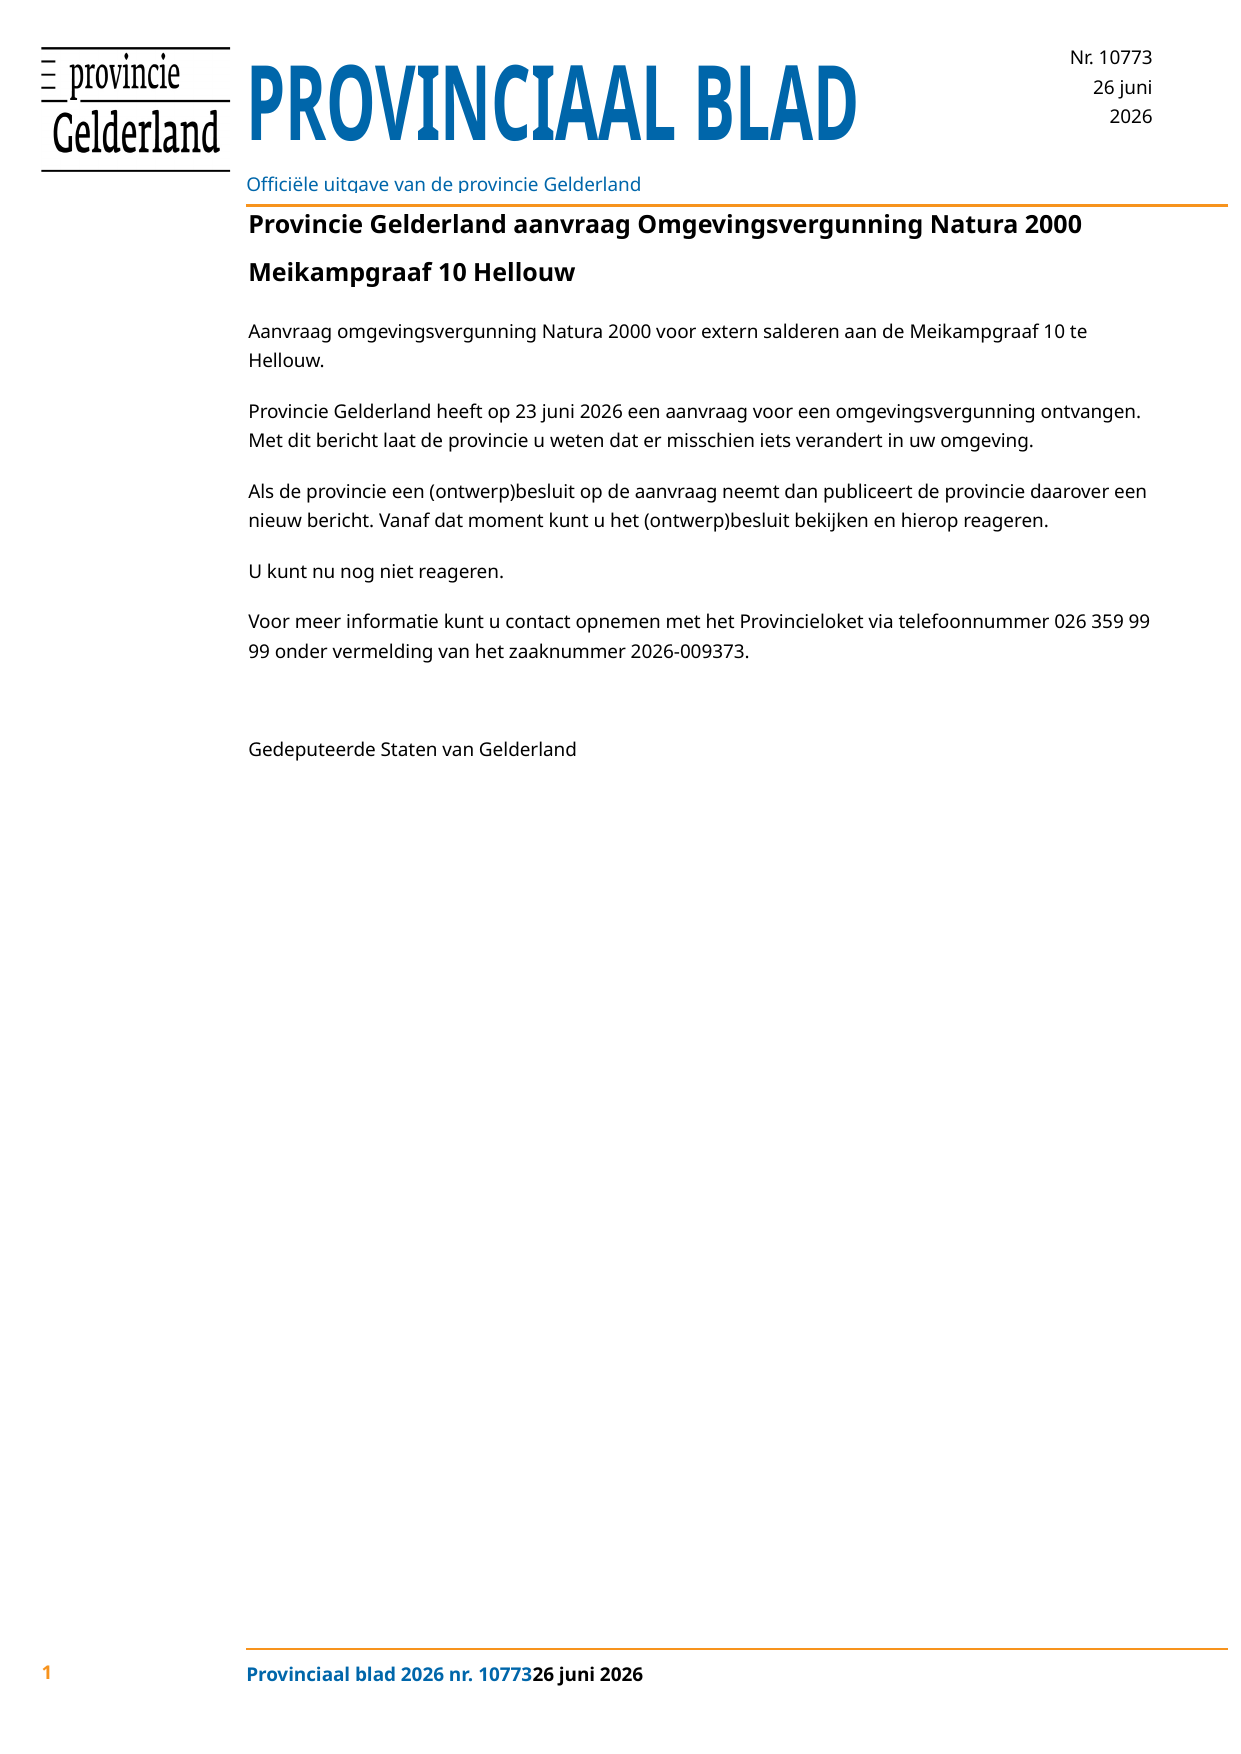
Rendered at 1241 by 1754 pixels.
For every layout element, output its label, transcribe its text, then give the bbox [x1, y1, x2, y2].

text Provincie Gelderland aanvraag Omgevingsvergunning Natura 2000 Meikampgraaf 10 Hellouw [248, 207, 1152, 288]
text U kunt nu nog niet reageren. [248, 558, 1152, 584]
text Aanvraag omgevingsvergunning Natura 2000 voor extern salderen aan de Meikampgraaf 10 te Hellouw. [248, 318, 1152, 373]
text Als de provincie een (ontwerp)besluit op de aanvraag neemt dan publiceert de provincie daarover een nieuw bericht. Vanaf dat moment kunt u het (ontwerp)besluit bekijken en hierop reageren. [248, 478, 1152, 533]
text Gedeputeerde Staten van Gelderland [248, 736, 1152, 762]
picture [41, 47, 231, 172]
text Voor meer informatie kunt u contact opnemen met het Provincieloket via telefoonnummer 026 359 99 99 onder vermelding van het zaaknummer 2026-009373. [248, 608, 1152, 664]
text Provincie Gelderland heeft op 23 juni 2026 een aanvraag voor een omgevingsvergunning ontvangen. Met dit bericht laat de provincie u weten dat er misschien iets verandert in uw omgeving. [248, 398, 1152, 453]
